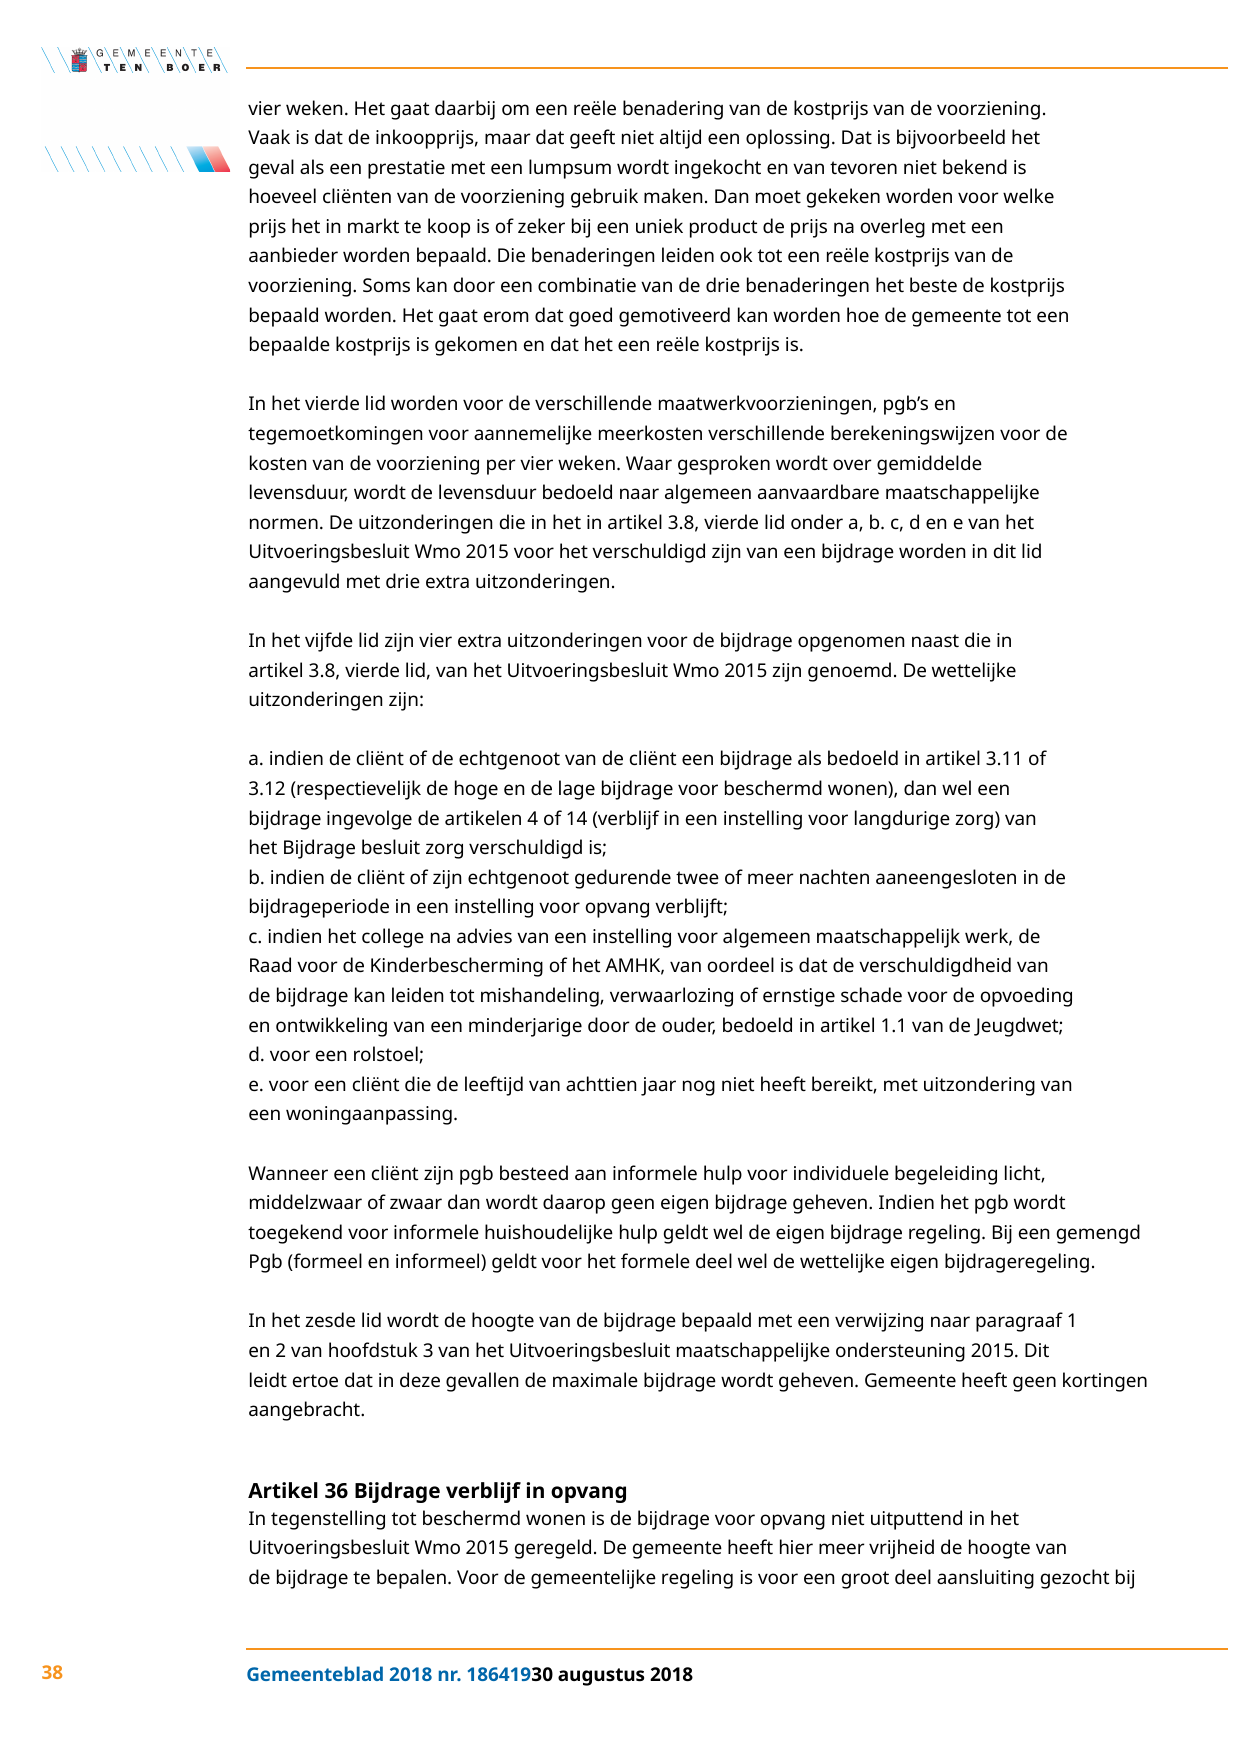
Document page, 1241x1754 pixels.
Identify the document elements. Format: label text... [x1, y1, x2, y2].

picture [41, 47, 231, 172]
text en 2 van hoofdstuk 3 van het Uitvoeringsbesluit maatschappelijke ondersteuning 2015. Dit [248, 1337, 1152, 1363]
text In het zesde lid wordt de hoogte van de bijdrage bepaald met een verwijzing naar paragraaf 1 [248, 1308, 1152, 1333]
text leidt ertoe dat in deze gevallen de maximale bijdrage wordt geheven. Gemeente heeft geen kortingen aangebracht. [248, 1367, 1152, 1422]
text een woningaanpassing. [248, 1101, 1152, 1126]
text Wanneer een cliënt zijn pgb besteed aan informele hulp voor individuele begeleiding licht, middelzwaar of zwaar dan wordt daarop geen eigen bijdrage geheven. Indien het pgb wordt toegekend voor informele huishoudelijke hulp geldt wel de eigen bijdrage regeling. Bij een gemengd Pgb (formeel en informeel) geldt voor het formele deel wel de wettelijke eigen bijdrageregeling. [248, 1160, 1152, 1274]
text Artikel 36 Bijdrage verblijf in opvang [248, 1476, 1152, 1505]
text a. indien de cliënt of de echtgenoot van de cliënt een bijdrage als bedoeld in artikel 3.11 of [248, 746, 1152, 771]
text kosten van de voorziening per vier weken. Waar gesproken wordt over gemiddelde [248, 450, 1152, 476]
text tegemoetkomingen voor aannemelijke meerkosten verschillende berekeningswijzen voor de [248, 420, 1152, 446]
text en ontwikkeling van een minderjarige door de ouder, bedoeld in artikel 1.1 van de Jeugdwet; [248, 1012, 1152, 1038]
text levensduur, wordt de levensduur bedoeld naar algemeen aanvaardbare maatschappelijke [248, 479, 1152, 505]
text aangevuld met drie extra uitzonderingen. [248, 568, 1152, 594]
text d. voor een rolstoel; [248, 1041, 1152, 1067]
text c. indien het college na advies van een instelling voor algemeen maatschappelijk werk, de [248, 923, 1152, 949]
text bijdrageperiode in een instelling voor opvang verblijft; [248, 893, 1152, 919]
text Vaak is dat de inkoopprijs, maar dat geeft niet altijd een oplossing. Dat is bijvoorbeeld het [248, 124, 1152, 150]
text normen. De uitzonderingen die in het in artikel 3.8, vierde lid onder a, b. c, d en e van het [248, 509, 1152, 535]
text bepaald worden. Het gaat erom dat goed gemotiveerd kan worden hoe de gemeente tot een [248, 302, 1152, 328]
text het Bijdrage besluit zorg verschuldigd is; [248, 834, 1152, 860]
text In tegenstelling tot beschermd wonen is de bijdrage voor opvang niet uitputtend in het Uitvoeringsbesluit Wmo 2015 geregeld. De gemeente heeft hier meer vrijheid de hoogte van [248, 1505, 1152, 1560]
text uitzonderingen zijn: [248, 686, 1152, 712]
text Raad voor de Kinderbescherming of het AMHK, van oordeel is dat de verschuldigdheid van [248, 953, 1152, 978]
text artikel 3.8, vierde lid, van het Uitvoeringsbesluit Wmo 2015 zijn genoemd. De wettelijke [248, 657, 1152, 683]
text Uitvoeringsbesluit Wmo 2015 voor het verschuldigd zijn van een bijdrage worden in dit lid [248, 538, 1152, 564]
text 3.12 (respectievelijk de hoge en de lage bijdrage voor beschermd wonen), dan wel een [248, 775, 1152, 801]
text vier weken. Het gaat daarbij om een reële benadering van de kostprijs van de voorziening. [248, 95, 1152, 121]
text de bijdrage kan leiden tot mishandeling, verwaarlozing of ernstige schade voor de opvoeding [248, 982, 1152, 1008]
text prijs het in markt te koop is of zeker bij een uniek product de prijs na overleg met een [248, 213, 1152, 239]
text voorziening. Soms kan door een combinatie van de drie benaderingen het beste de kostprijs [248, 272, 1152, 298]
text bijdrage ingevolge de artikelen 4 of 14 (verblijf in een instelling voor langdurige zorg) van [248, 805, 1152, 831]
text geval als een prestatie met een lumpsum wordt ingekocht en van tevoren niet bekend is [248, 154, 1152, 180]
text aanbieder worden bepaald. Die benaderingen leiden ook tot een reële kostprijs van de [248, 243, 1152, 268]
text In het vijfde lid zijn vier extra uitzonderingen voor de bijdrage opgenomen naast die in [248, 627, 1152, 653]
text bepaalde kostprijs is gekomen en dat het een reële kostprijs is. [248, 331, 1152, 357]
text In het vierde lid worden voor de verschillende maatwerkvoorzieningen, pgb’s en [248, 391, 1152, 416]
text e. voor een cliënt die de leeftijd van achttien jaar nog niet heeft bereikt, met uitzondering van [248, 1071, 1152, 1097]
text b. indien de cliënt of zijn echtgenoot gedurende twee of meer nachten aaneengesloten in de [248, 864, 1152, 890]
text hoeveel cliënten van de voorziening gebruik maken. Dan moet gekeken worden voor welke [248, 183, 1152, 209]
text de bijdrage te bepalen. Voor de gemeentelijke regeling is voor een groot deel aansluiting gezocht bij [248, 1564, 1152, 1590]
